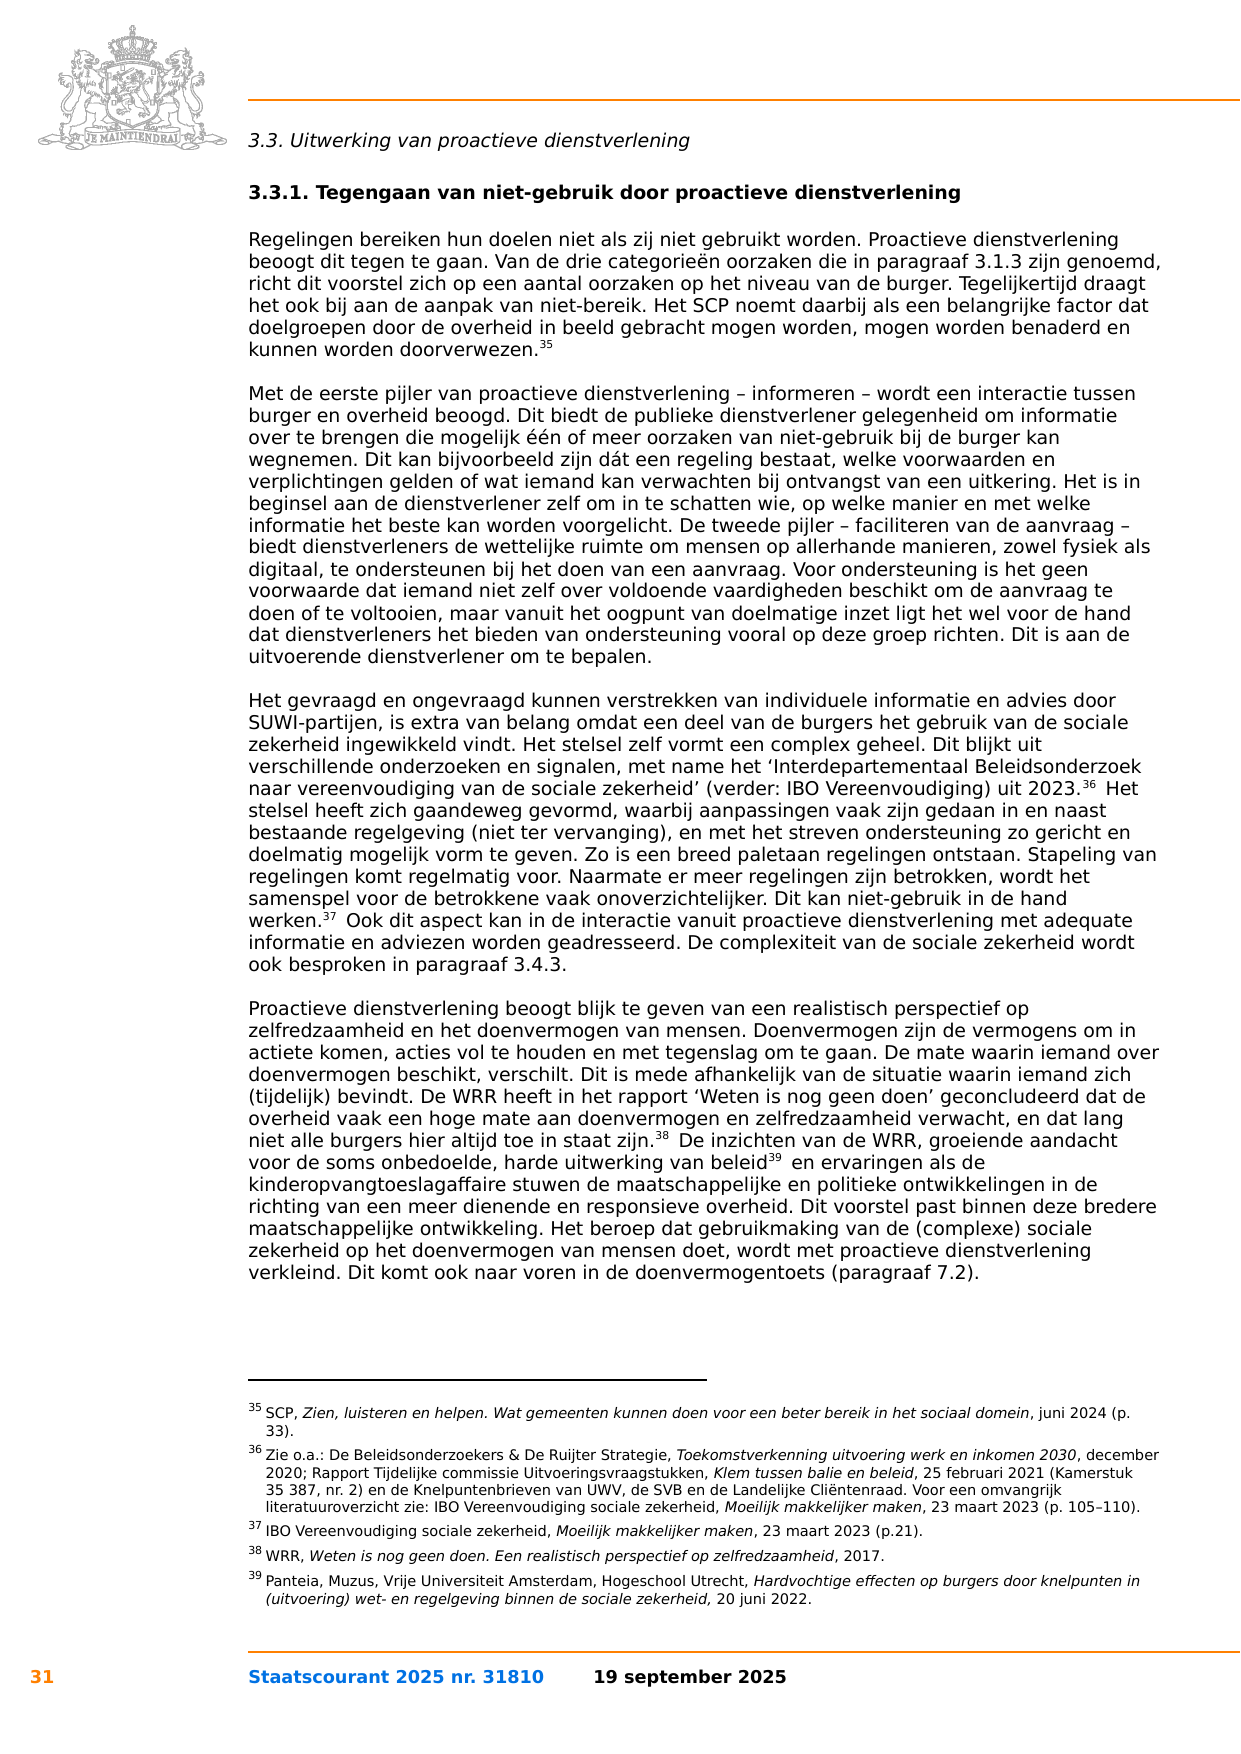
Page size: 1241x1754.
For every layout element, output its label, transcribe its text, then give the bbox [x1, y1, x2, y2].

text IBO Vereenvoudiging sociale zekerheid, Moeilijk makkelijker maken, 23 maart 2023 (p.21). [248, 1519, 1163, 1541]
text Panteia, Muzus, Vrije Universiteit Amsterdam, Hogeschool Utrecht, Hardvochtige effecten op burgers door knelpunten in (uitvoering) wet- en regelgeving binnen de sociale zekerheid, 20 juni 2022. [248, 1569, 1163, 1608]
picture [38, 25, 227, 150]
text SCP, Zien, luisteren en helpen. Wat gemeenten kunnen doen voor een beter bereik in het sociaal domein, juni 2024 (p. 33). [248, 1401, 1163, 1440]
subtitle 3.3. Uitwerking van proactieve dienstverlening [248, 130, 1163, 152]
text Zie o.a.: De Beleidsonderzoekers & De Ruijter Strategie, Toekomstverkenning uitvoering werk en inkomen 2030, december 2020; Rapport Tijdelijke commissie Uitvoeringsvraagstukken, Klem tussen balie en beleid, 25 februari 2021 (Kamerstuk 35 387, nr. 2) en de Knelpuntenbrieven van UWV, de SVB en de Landelijke Cliëntenraad. Voor een omvangrijk literatuuroverzicht zie: IBO Vereenvoudiging sociale zekerheid, Moeilijk makkelijker maken, 23 maart 2023 (p. 105–110). [248, 1443, 1163, 1516]
text Regelingen bereiken hun doelen niet als zij niet gebruikt worden. Proactieve dienstverlening beoogt dit tegen te gaan. Van de drie categorieën oorzaken die in paragraaf 3.1.3 zijn genoemd, richt dit voorstel zich op een aantal oorzaken op het niveau van de burger. Tegelijkertijd draagt het ook bij aan de aanpak van niet-bereik. Het SCP noemt daarbij als een belangrijke factor dat doelgroepen door de overheid in beeld gebracht mogen worden, mogen worden benaderd en kunnen worden doorverwezen. [248, 229, 1163, 361]
text Het gevraagd en ongevraagd kunnen verstrekken van individuele informatie en advies door SUWI-partijen, is extra van belang omdat een deel van de burgers het gebruik van de sociale zekerheid ingewikkeld vindt. Het stelsel zelf vormt een complex geheel. Dit blijkt uit verschillende onderzoeken en signalen, met name het ‘Interdepartementaal Beleidsonderzoek naar vereenvoudiging van de sociale zekerheid’ (verder: IBO Vereenvoudiging) uit 2023. Het stelsel heeft zich gaandeweg gevormd, waarbij aanpassingen vaak zijn gedaan in en naast bestaande regelgeving (niet ter vervanging), en met het streven ondersteuning zo gericht en doelmatig mogelijk vorm te geven. Zo is een breed paletaan regelingen ontstaan. Stapeling van regelingen komt regelmatig voor. Naarmate er meer regelingen zijn betrokken, wordt het samenspel voor de betrokkene vaak onoverzichtelijker. Dit kan niet-gebruik in de hand werken. Ook dit aspect kan in de interactie vanuit proactieve dienstverlening met adequate informatie en adviezen worden geadresseerd. De complexiteit van de sociale zekerheid wordt ook besproken in paragraaf 3.4.3. [248, 690, 1163, 976]
text Met de eerste pijler van proactieve dienstverlening – informeren – wordt een interactie tussen burger en overheid beoogd. Dit biedt de publieke dienstverlener gelegenheid om informatie over te brengen die mogelijk één of meer oorzaken van niet-gebruik bij de burger kan wegnemen. Dit kan bijvoorbeeld zijn dát een regeling bestaat, welke voorwaarden en verplichtingen gelden of wat iemand kan verwachten bij ontvangst van een uitkering. Het is in beginsel aan de dienstverlener zelf om in te schatten wie, op welke manier en met welke informatie het beste kan worden voorgelicht. De tweede pijler – faciliteren van de aanvraag – biedt dienstverleners de wettelijke ruimte om mensen op allerhande manieren, zowel fysiek als digitaal, te ondersteunen bij het doen van een aanvraag. Voor ondersteuning is het geen voorwaarde dat iemand niet zelf over voldoende vaardigheden beschikt om de aanvraag te doen of te voltooien, maar vanuit het oogpunt van doelmatige inzet ligt het wel voor de hand dat dienstverleners het bieden van ondersteuning vooral op deze groep richten. Dit is aan de uitvoerende dienstverlener om te bepalen. [248, 383, 1163, 668]
subtitle 3.3.1. Tegengaan van niet-gebruik door proactieve dienstverlening [248, 182, 1163, 204]
text WRR, Weten is nog geen doen. Een realistisch perspectief op zelfredzaamheid, 2017. [248, 1544, 1163, 1566]
text Proactieve dienstverlening beoogt blijk te geven van een realistisch perspectief op zelfredzaamheid en het doenvermogen van mensen. Doenvermogen zijn de vermogens om in actiete komen, acties vol te houden en met tegenslag om te gaan. De mate waarin iemand over doenvermogen beschikt, verschilt. Dit is mede afhankelijk van de situatie waarin iemand zich (tijdelijk) bevindt. De WRR heeft in het rapport ‘Weten is nog geen doen’ geconcludeerd dat de overheid vaak een hoge mate aan doenvermogen en zelfredzaamheid verwacht, en dat lang niet alle burgers hier altijd toe in staat zijn. De inzichten van de WRR, groeiende aandacht voor de soms onbedoelde, harde uitwerking van beleid en ervaringen als de kinderopvangtoeslagaffaire stuwen de maatschappelijke en politieke ontwikkelingen in de richting van een meer dienende en responsieve overheid. Dit voorstel past binnen deze bredere maatschappelijke ontwikkeling. Het beroep dat gebruikmaking van de (complexe) sociale zekerheid op het doenvermogen van mensen doet, wordt met proactieve dienstverlening verkleind. Dit komt ook naar voren in de doenvermogentoets (paragraaf 7.2). [248, 998, 1163, 1283]
